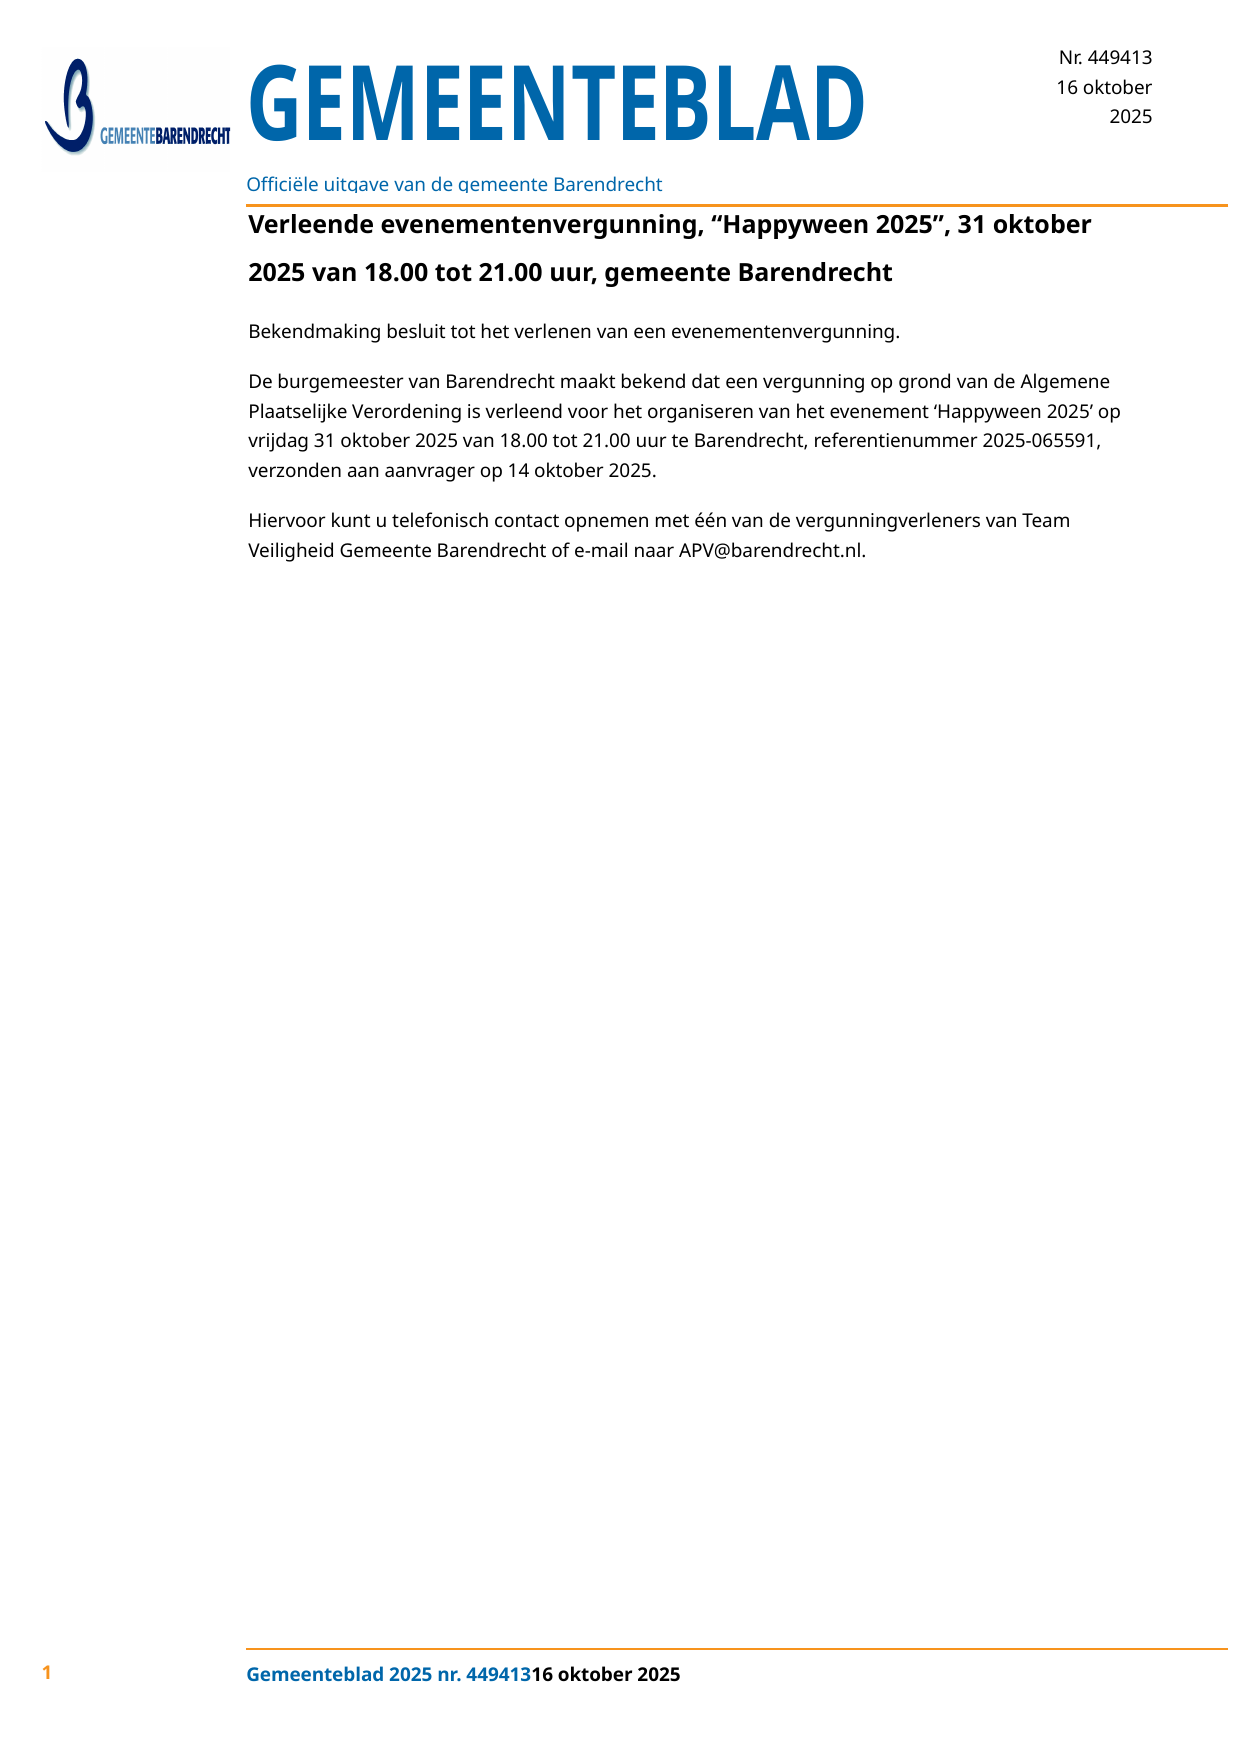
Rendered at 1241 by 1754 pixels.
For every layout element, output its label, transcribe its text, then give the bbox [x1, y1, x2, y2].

text Bekendmaking besluit tot het verlenen van een evenementenvergunning. [248, 318, 1152, 344]
text De burgemeester van Barendrecht maakt bekend dat een vergunning op grond van de Algemene Plaatselijke Verordening is verleend voor het organiseren van het evenement ‘Happyween 2025’ op vrijdag 31 oktober 2025 van 18.00 tot 21.00 uur te Barendrecht, referentienummer 2025-065591, verzonden aan aanvrager op 14 oktober 2025. [248, 368, 1152, 483]
text Verleende evenementenvergunning, “Happyween 2025”, 31 oktober 2025 van 18.00 tot 21.00 uur, gemeente Barendrecht [248, 207, 1152, 288]
text Hiervoor kunt u telefonisch contact opnemen met één van de vergunningverleners van Team Veiligheid Gemeente Barendrecht of e-mail naar APV@barendrecht.nl. [248, 507, 1152, 563]
picture [41, 47, 231, 172]
